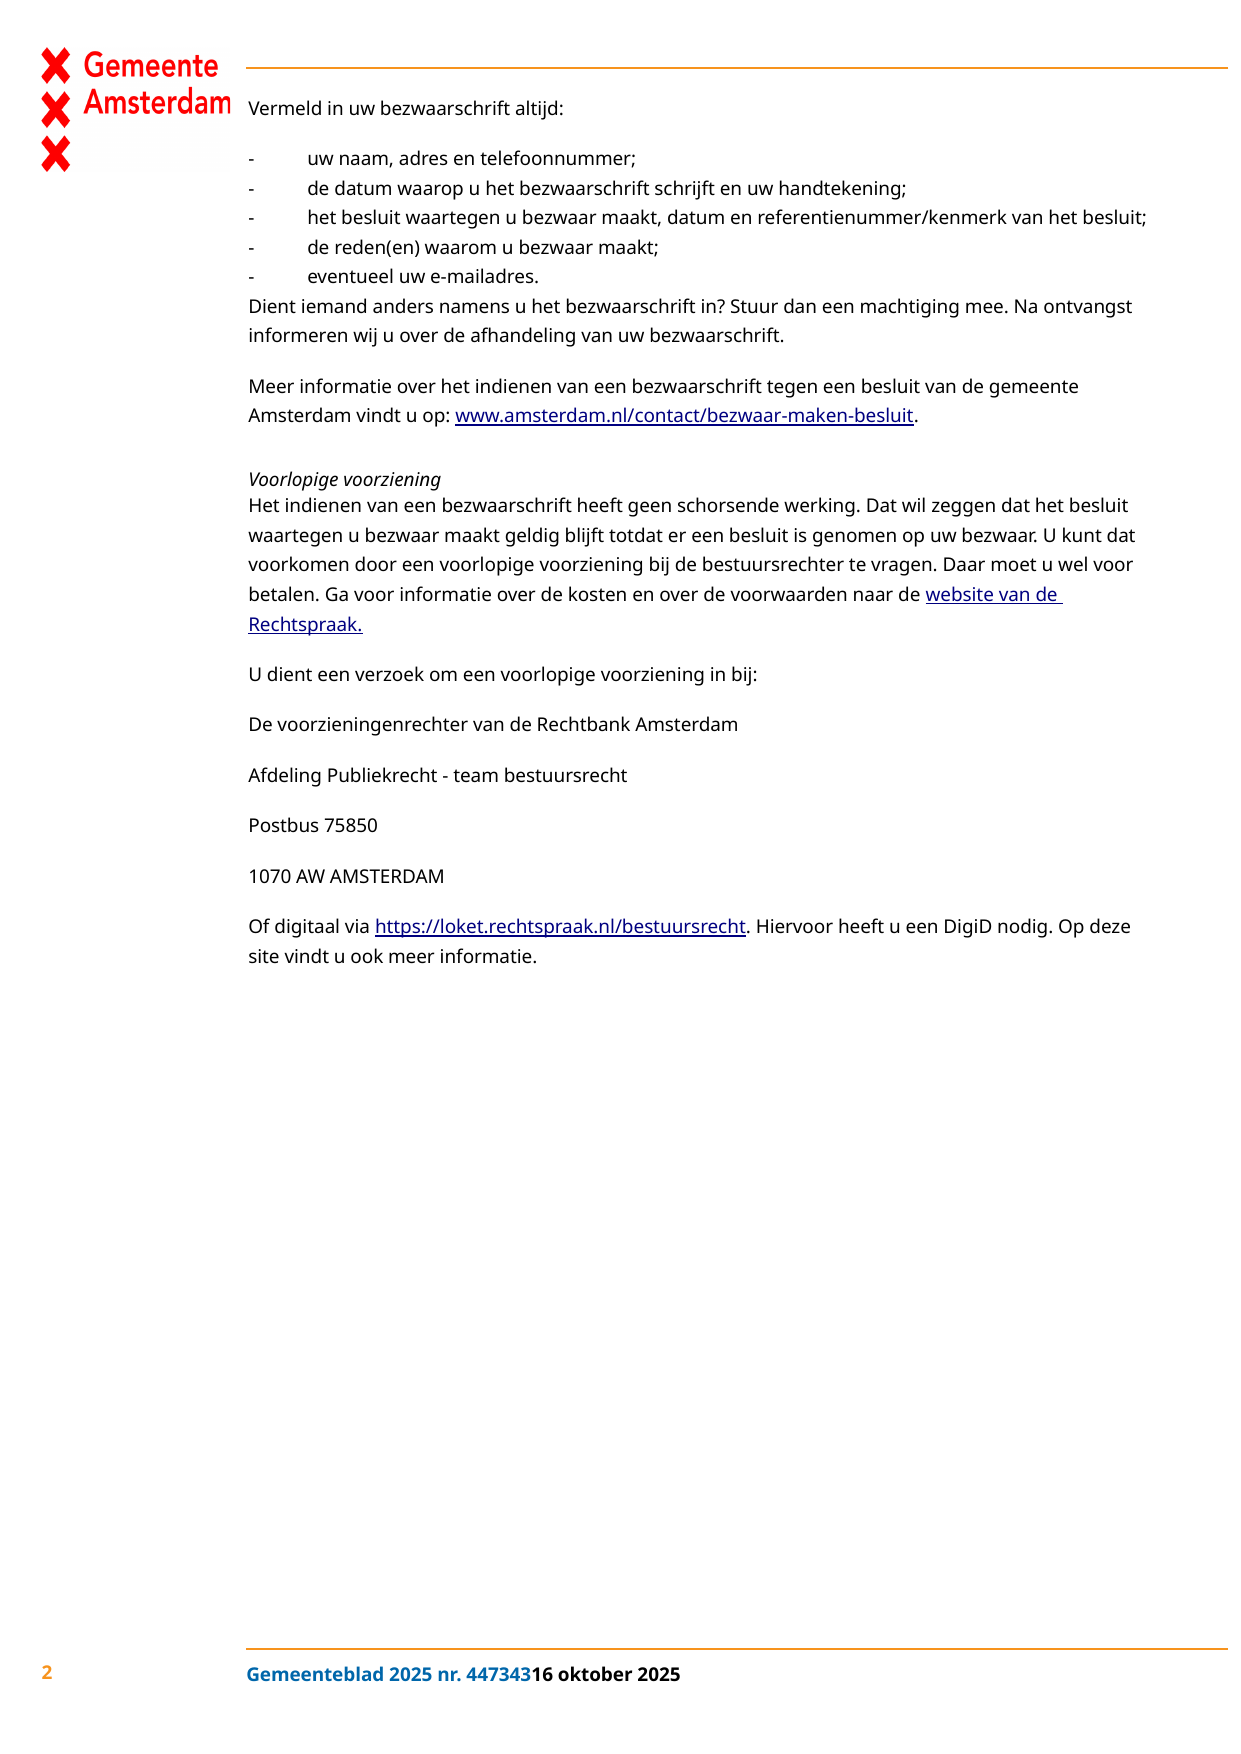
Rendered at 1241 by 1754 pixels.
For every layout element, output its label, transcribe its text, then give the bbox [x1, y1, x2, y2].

list eventueel uw e-mailadres. [248, 263, 1152, 289]
text Afdeling Publiekrecht - team bestuursrecht [248, 762, 1152, 788]
text Voorlopige voorziening [248, 467, 1152, 492]
list het besluit waartegen u bezwaar maakt, datum en referentienummer/kenmerk van het besluit; [248, 204, 1152, 230]
text 1070 AW AMSTERDAM [248, 863, 1152, 888]
text Vermeld in uw bezwaarschrift altijd: [248, 95, 1152, 121]
text Dient iemand anders namens u het bezwaarschrift in? Stuur dan een machtiging mee. Na ontvangst informeren wij u over de afhandeling van uw bezwaarschrift. [248, 293, 1152, 348]
text Of digitaal via https://loket.rechtspraak.nl/bestuursrecht. Hiervoor heeft u een DigiD nodig. Op deze site vindt u ook meer informatie. [248, 913, 1152, 968]
text U dient een verzoek om een voorlopige voorziening in bij: [248, 661, 1152, 687]
text De voorzieningenrechter van de Rechtbank Amsterdam [248, 712, 1152, 737]
list uw naam, adres en telefoonnummer; [248, 145, 1152, 171]
list de datum waarop u het bezwaarschrift schrijft en uw handtekening; [248, 175, 1152, 201]
list de reden(en) waarom u bezwaar maakt; [248, 234, 1152, 260]
text Postbus 75850 [248, 812, 1152, 838]
picture [41, 47, 231, 172]
text Het indienen van een bezwaarschrift heeft geen schorsende werking. Dat wil zeggen dat het besluit waartegen u bezwaar maakt geldig blijft totdat er een besluit is genomen op uw bezwaar. U kunt dat voorkomen door een voorlopige voorziening bij de bestuursrechter te vragen. Daar moet u wel voor betalen. Ga voor informatie over de kosten en over de voorwaarden naar de website van de Rechtspraak. [248, 492, 1152, 636]
text Meer informatie over het indienen van een bezwaarschrift tegen een besluit van de gemeente Amsterdam vindt u op: www.amsterdam.nl/contact/bezwaar-maken-besluit. [248, 373, 1152, 428]
